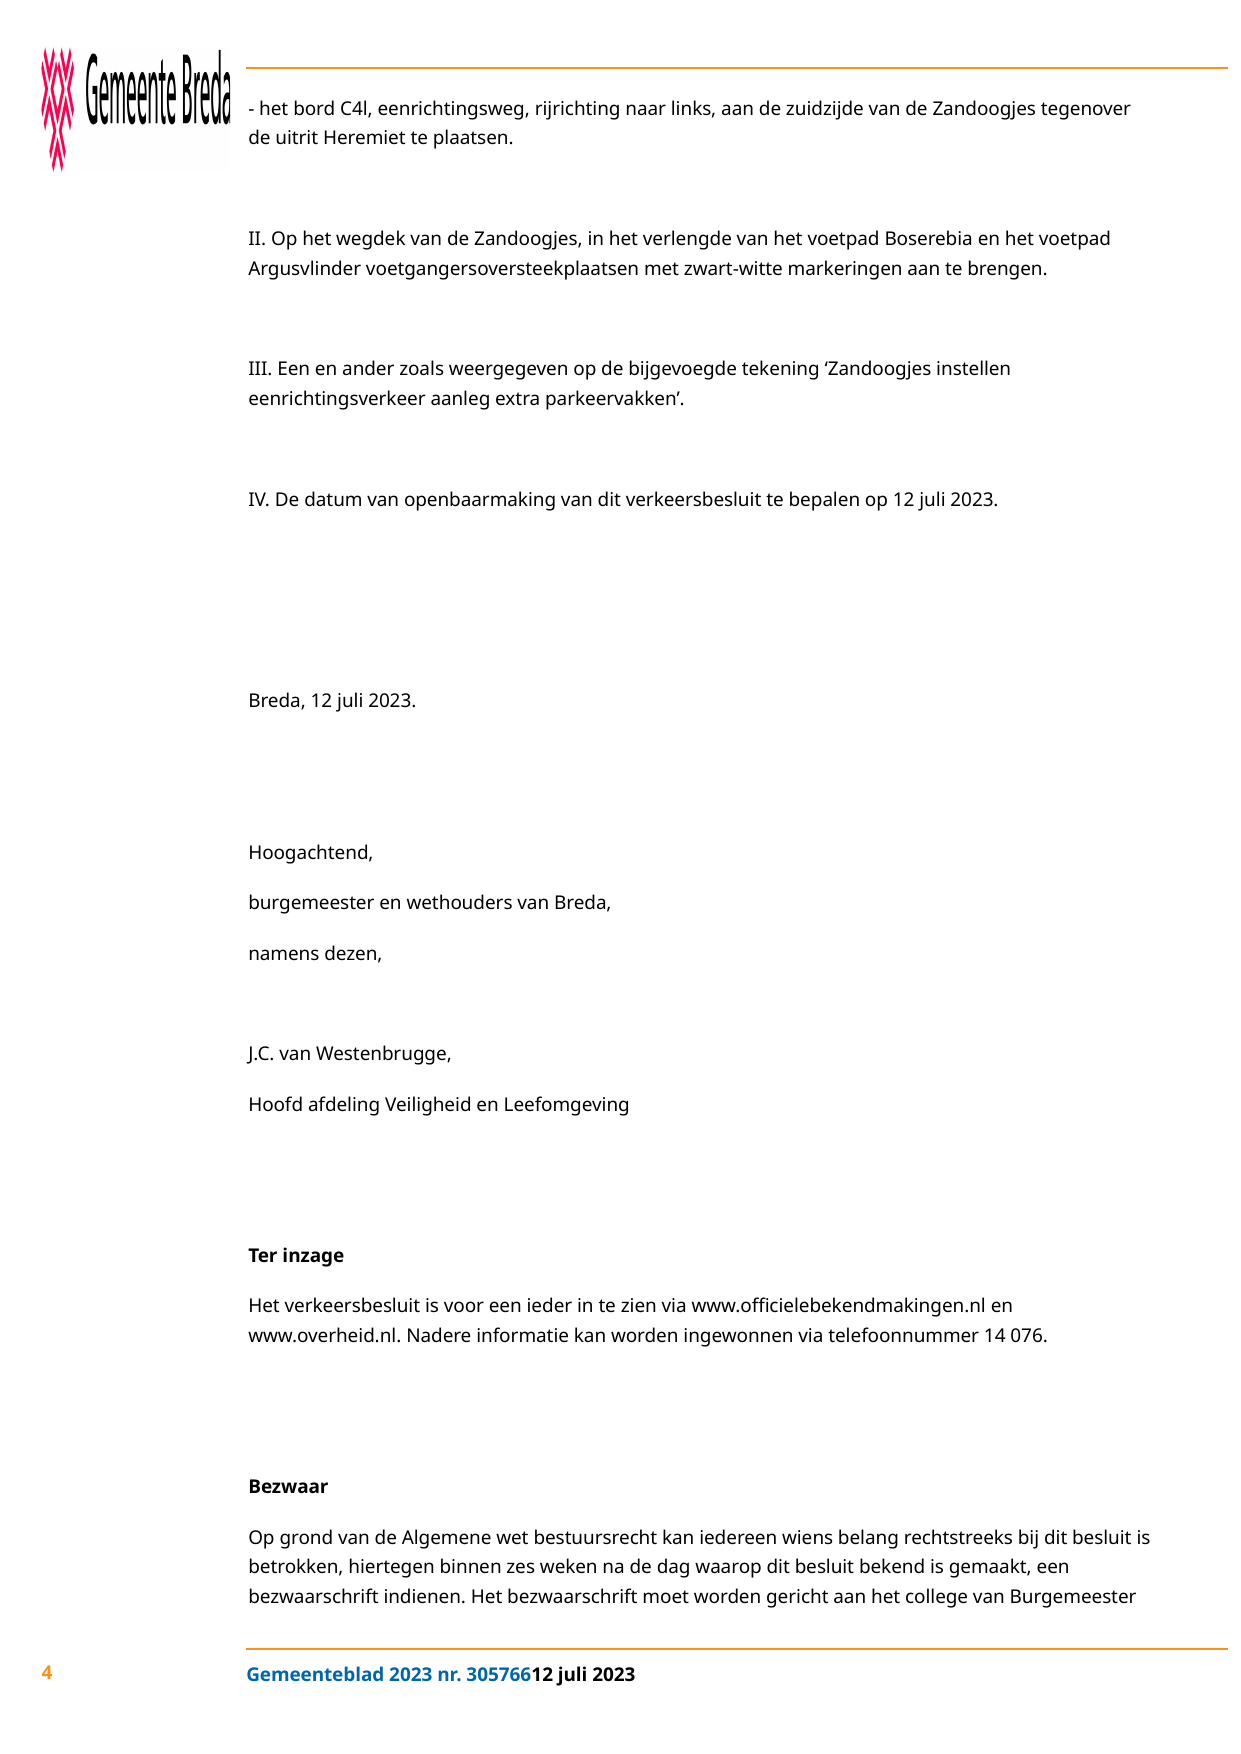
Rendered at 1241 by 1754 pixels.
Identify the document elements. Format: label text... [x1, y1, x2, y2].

text - het bord C4l, eenrichtingsweg, rijrichting naar links, aan de zuidzijde van de Zandoogjes tegenover de uitrit Heremiet te plaatsen. [248, 95, 1152, 150]
text Het verkeersbesluit is voor een ieder in te zien via www.officielebekendmakingen.nl en www.overheid.nl. Nadere informatie kan worden ingewonnen via telefoonnummer 14 076. [248, 1293, 1152, 1348]
text burgemeester en wethouders van Breda, [248, 889, 1152, 915]
text Op grond van de Algemene wet bestuursrecht kan iedereen wiens belang rechtstreeks bij dit besluit is betrokken, hiertegen binnen zes weken na de dag waarop dit besluit bekend is gemaakt, een bezwaarschrift indienen. Het bezwaarschrift moet worden gericht aan het college van Burgemeester [248, 1524, 1152, 1609]
picture [41, 47, 231, 172]
text IV. De datum van openbaarmaking van dit verkeersbesluit te bepalen op 12 juli 2023. [248, 486, 1152, 512]
text J.C. van Westenbrugge, [248, 1041, 1152, 1066]
text namens dezen, [248, 940, 1152, 966]
text Hoogachtend, [248, 839, 1152, 865]
text III. Een en ander zoals weergegeven op de bijgevoegde tekening ‘Zandoogjes instellen eenrichtingsverkeer aanleg extra parkeervakken’. [248, 356, 1152, 411]
text Hoofd afdeling Veiligheid en Leefomgeving [248, 1091, 1152, 1117]
text Ter inzage [248, 1242, 1152, 1268]
text Bezwaar [248, 1473, 1152, 1499]
text II. Op het wegdek van de Zandoogjes, in het verlengde van het voetpad Boserebia en het voetpad Argusvlinder voetgangersoversteekplaatsen met zwart-witte markeringen aan te brengen. [248, 225, 1152, 281]
text Breda, 12 juli 2023. [248, 688, 1152, 713]
